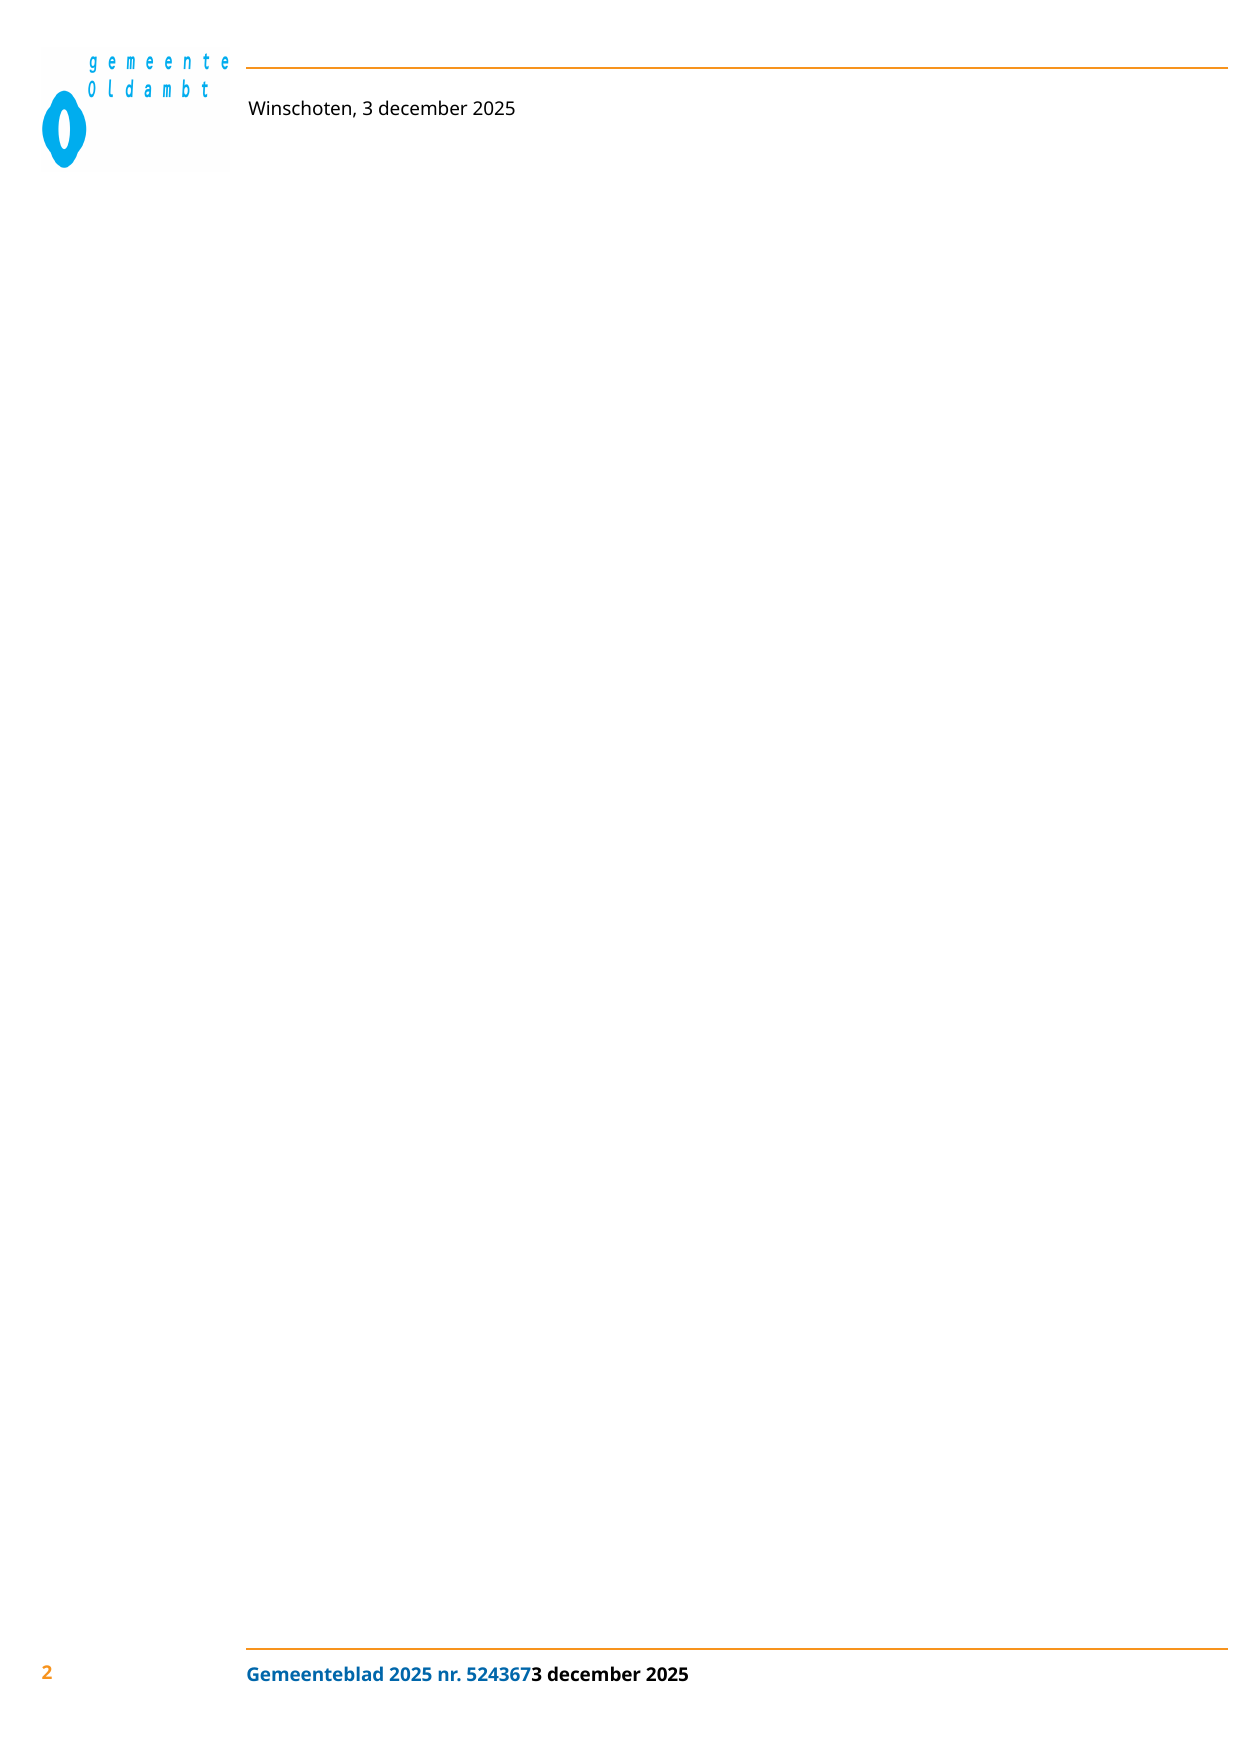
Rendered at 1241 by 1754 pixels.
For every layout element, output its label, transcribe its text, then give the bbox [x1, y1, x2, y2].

text Winschoten, 3 december 2025 [248, 95, 1152, 121]
picture [41, 47, 231, 172]
